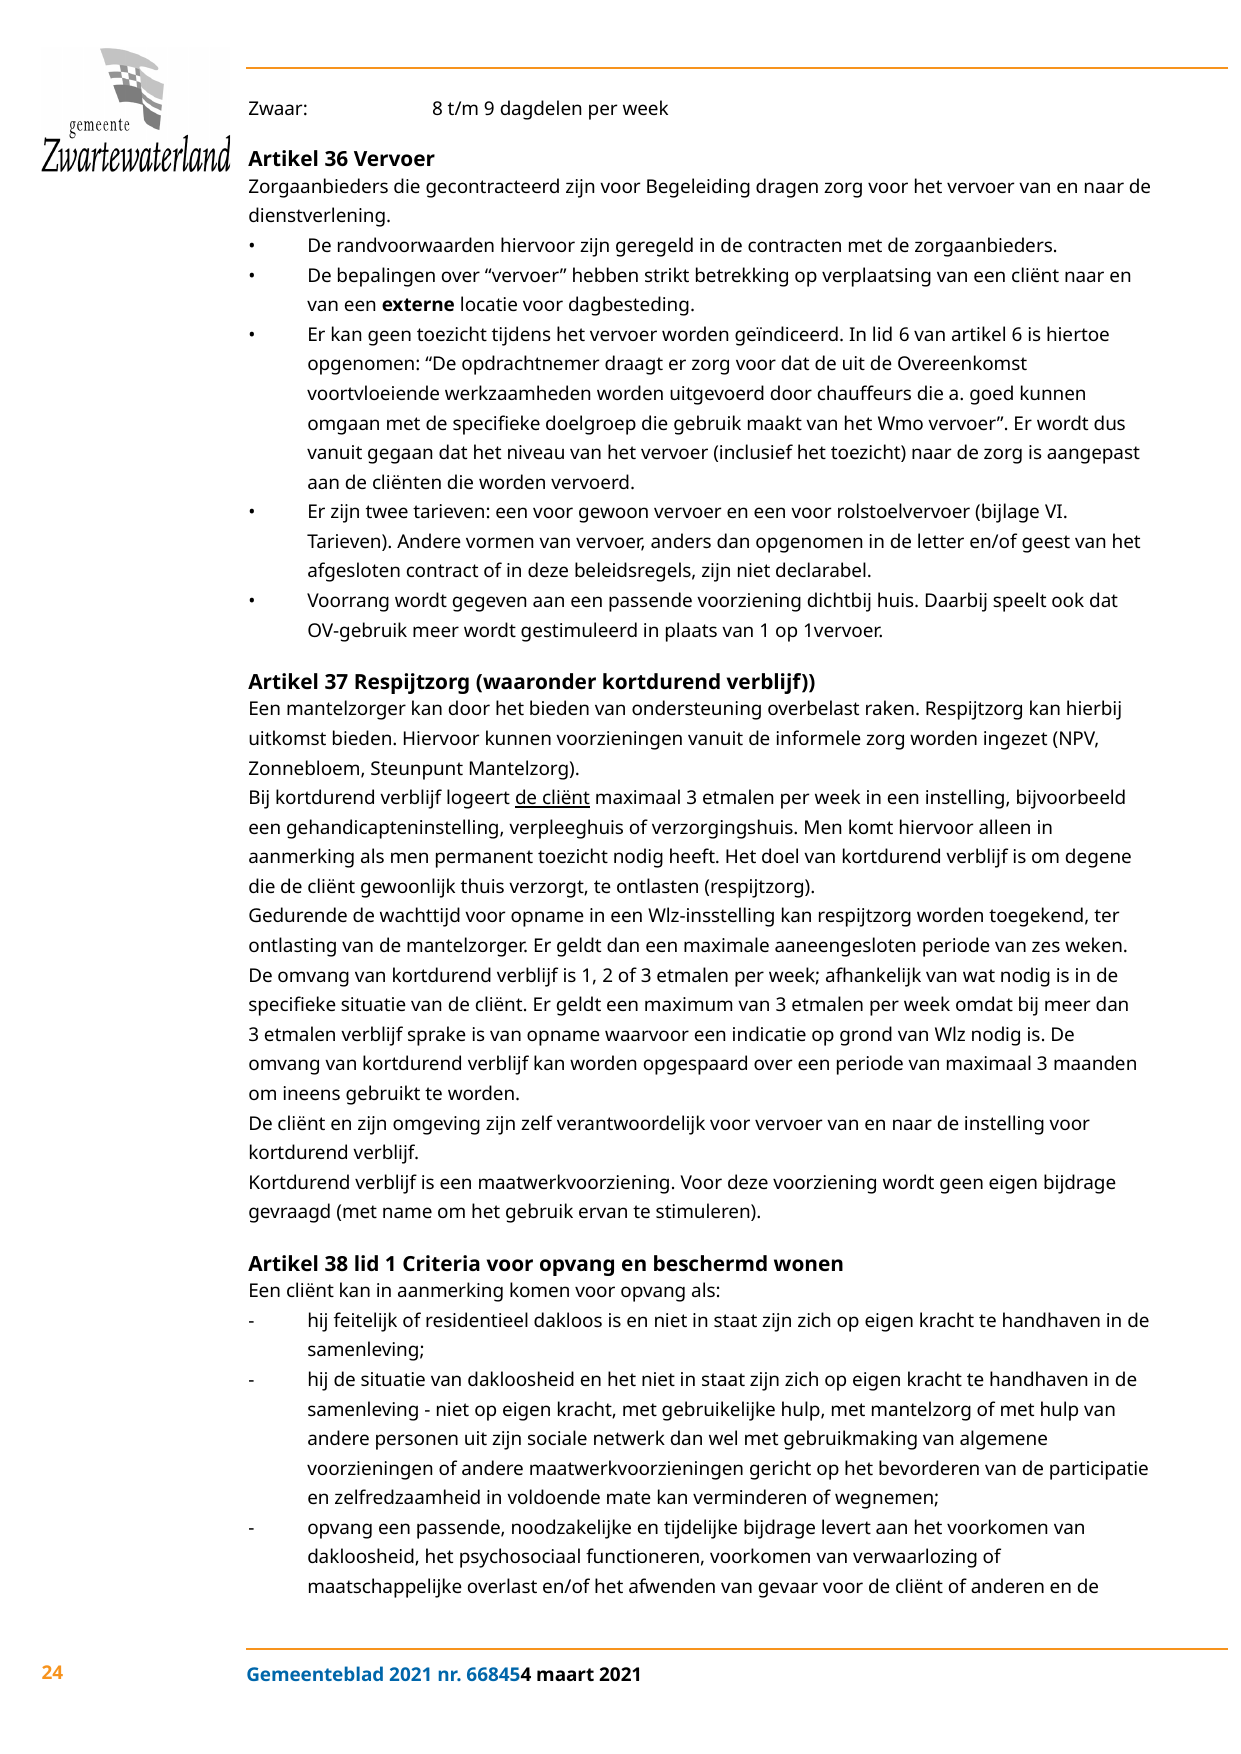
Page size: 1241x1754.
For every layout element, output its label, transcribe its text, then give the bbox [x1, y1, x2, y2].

text De omvang van kortdurend verblijf is 1, 2 of 3 etmalen per week; afhankelijk van wat nodig is in de specifieke situatie van de cliënt. Er geldt een maximum van 3 etmalen per week omdat bij meer dan 3 etmalen verblijf sprake is van opname waarvoor een indicatie op grond van Wlz nodig is. De omvang van kortdurend verblijf kan worden opgespaard over een periode van maximaal 3 maanden om ineens gebruikt te worden. [248, 962, 1152, 1106]
table_cell Zwaar: [248, 95, 432, 121]
text Een mantelzorger kan door het bieden van ondersteuning overbelast raken. Respijtzorg kan hierbij uitkomst bieden. Hiervoor kunnen voorzieningen vanuit de informele zorg worden ingezet (NPV, Zonnebloem, Steunpunt Mantelzorg). [248, 696, 1152, 781]
text De cliënt en zijn omgeving zijn zelf verantwoordelijk voor vervoer van en naar de instelling voor kortdurend verblijf. [248, 1110, 1152, 1165]
text Artikel 37 Respijtzorg (waaronder kortdurend verblijf)) [248, 667, 1152, 696]
text Een cliënt kan in aanmerking komen voor opvang als: [248, 1277, 1152, 1303]
text Gedurende de wachttijd voor opname in een Wlz-insstelling kan respijtzorg worden toegekend, ter ontlasting van de mantelzorger. Er geldt dan een maximale aaneengesloten periode van zes weken. [248, 903, 1152, 958]
list opvang een passende, noodzakelijke en tijdelijke bijdrage levert aan het voorkomen van dakloosheid, het psychosociaal functioneren, voorkomen van verwaarlozing of maatschappelijke overlast en/of het afwenden van gevaar voor de cliënt of anderen en de [248, 1514, 1152, 1599]
list hij de situatie van dakloosheid en het niet in staat zijn zich op eigen kracht te handhaven in de samenleving - niet op eigen kracht, met gebruikelijke hulp, met mantelzorg of met hulp van andere personen uit zijn sociale netwerk dan wel met gebruikmaking van algemene voorzieningen of andere maatwerkvoorzieningen gericht op het bevorderen van de participatie en zelfredzaamheid in voldoende mate kan verminderen of wegnemen; [248, 1366, 1152, 1510]
list De bepalingen over “vervoer” hebben strikt betrekking op verplaatsing van een cliënt naar en van een externe locatie voor dagbesteding. [248, 262, 1152, 317]
list Voorrang wordt gegeven aan een passende voorziening dichtbij huis. Daarbij speelt ook dat OV-gebruik meer wordt gestimuleerd in plaats van 1 op 1vervoer. [248, 587, 1152, 642]
text Artikel 36 Vervoer [248, 144, 1152, 173]
list hij feitelijk of residentieel dakloos is en niet in staat zijn zich op eigen kracht te handhaven in de samenleving; [248, 1307, 1152, 1362]
list Er kan geen toezicht tijdens het vervoer worden geïndiceerd. In lid 6 van artikel 6 is hiertoe opgenomen: “De opdrachtnemer draagt er zorg voor dat de uit de Overeenkomst voortvloeiende werkzaamheden worden uitgevoerd door chauffeurs die a. goed kunnen omgaan met de specifieke doelgroep die gebruik maakt van het Wmo vervoer”. Er wordt dus vanuit gegaan dat het niveau van het vervoer (inclusief het toezicht) naar de zorg is aangepast aan de cliënten die worden vervoerd. [248, 321, 1152, 494]
text Zorgaanbieders die gecontracteerd zijn voor Begeleiding dragen zorg voor het vervoer van en naar de dienstverlening. [248, 173, 1152, 228]
text Kortdurend verblijf is een maatwerkvoorziening. Voor deze voorziening wordt geen eigen bijdrage gevraagd (met name om het gebruik ervan te stimuleren). [248, 1169, 1152, 1224]
text Artikel 38 lid 1 Criteria voor opvang en beschermd wonen [248, 1249, 1152, 1277]
picture [41, 47, 231, 172]
text Bij kortdurend verblijf logeert de cliënt maximaal 3 etmalen per week in een instelling, bijvoorbeeld een gehandicapteninstelling, verpleeghuis of verzorgingshuis. Men komt hiervoor alleen in aanmerking als men permanent toezicht nodig heeft. Het doel van kortdurend verblijf is om degene die de cliënt gewoonlijk thuis verzorgt, te ontlasten (respijtzorg). [248, 784, 1152, 899]
list Er zijn twee tarieven: een voor gewoon vervoer en een voor rolstoelvervoer (bijlage VI. Tarieven). Andere vormen van vervoer, anders dan opgenomen in de letter en/of geest van het afgesloten contract of in deze beleidsregels, zijn niet declarabel. [248, 498, 1152, 583]
table_cell 8 t/m 9 dagdelen per week [432, 95, 1152, 121]
list De randvoorwaarden hiervoor zijn geregeld in de contracten met de zorgaanbieders. [248, 232, 1152, 258]
